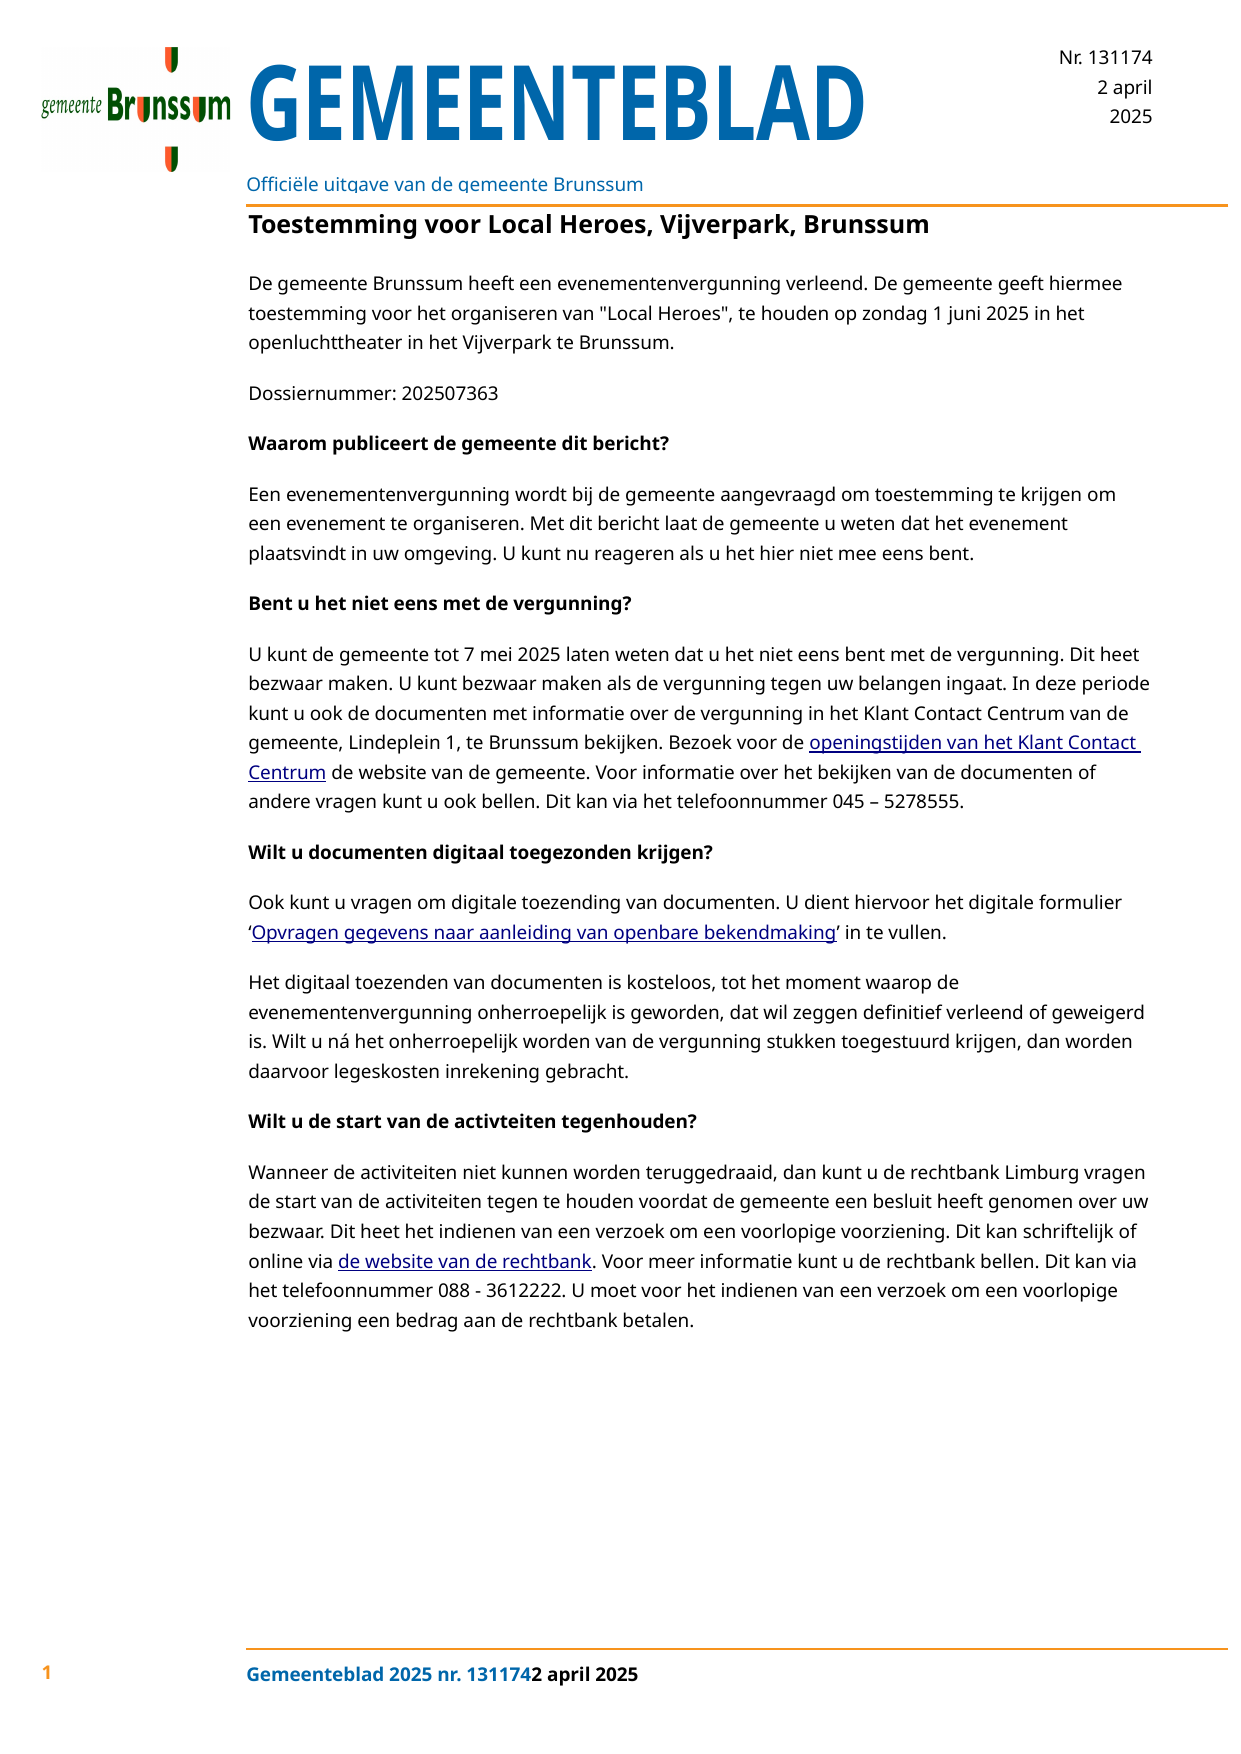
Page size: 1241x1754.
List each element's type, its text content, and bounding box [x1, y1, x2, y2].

text U kunt de gemeente tot 7 mei 2025 laten weten dat u het niet eens bent met de vergunning. Dit heet bezwaar maken. U kunt bezwaar maken als de vergunning tegen uw belangen ingaat. In deze periode kunt u ook de documenten met informatie over de vergunning in het Klant Contact Centrum van de gemeente, Lindeplein 1, te Brunssum bekijken. Bezoek voor de openingstijden van het Klant Contact Centrum de website van de gemeente. Voor informatie over het bekijken van de documenten of andere vragen kunt u ook bellen. Dit kan via het telefoonnummer 045 – 5278555. [248, 641, 1152, 814]
text Waarom publiceert de gemeente dit bericht? [248, 430, 1152, 456]
text Bent u het niet eens met de vergunning? [248, 590, 1152, 616]
text Ook kunt u vragen om digitale toezending van documenten. U dient hiervoor het digitale formulier ‘Opvragen gegevens naar aanleiding van openbare bekendmaking’ in te vullen. [248, 889, 1152, 945]
text Wanneer de activiteiten niet kunnen worden teruggedraaid, dan kunt u de rechtbank Limburg vragen de start van de activiteiten tegen te houden voordat de gemeente een besluit heeft genomen over uw bezwaar. Dit heet het indienen van een verzoek om een voorlopige voorziening. Dit kan schriftelijk of online via de website van de rechtbank. Voor meer informatie kunt u de rechtbank bellen. Dit kan via het telefoonnummer 088 - 3612222. U moet voor het indienen van een verzoek om een voorlopige voorziening een bedrag aan de rechtbank betalen. [248, 1159, 1152, 1333]
text Dossiernummer: 202507363 [248, 380, 1152, 406]
text De gemeente Brunssum heeft een evenementenvergunning verleend. De gemeente geeft hiermee toestemming voor het organiseren van "Local Heroes", te houden op zondag 1 juni 2025 in het openluchttheater in het Vijverpark te Brunssum. [248, 270, 1152, 355]
picture [41, 47, 231, 172]
text Het digitaal toezenden van documenten is kosteloos, tot het moment waarop de evenementenvergunning onherroepelijk is geworden, dat wil zeggen definitief verleend of geweigerd is. Wilt u ná het onherroepelijk worden van de vergunning stukken toegestuurd krijgen, dan worden daarvoor legeskosten inrekening gebracht. [248, 969, 1152, 1084]
text Toestemming voor Local Heroes, Vijverpark, Brunssum [248, 207, 1152, 241]
text Wilt u documenten digitaal toegezonden krijgen? [248, 839, 1152, 865]
text Een evenementenvergunning wordt bij de gemeente aangevraagd om toestemming te krijgen om een evenement te organiseren. Met dit bericht laat de gemeente u weten dat het evenement plaatsvindt in uw omgeving. U kunt nu reageren als u het hier niet mee eens bent. [248, 481, 1152, 566]
text Wilt u de start van de activteiten tegenhouden? [248, 1109, 1152, 1134]
